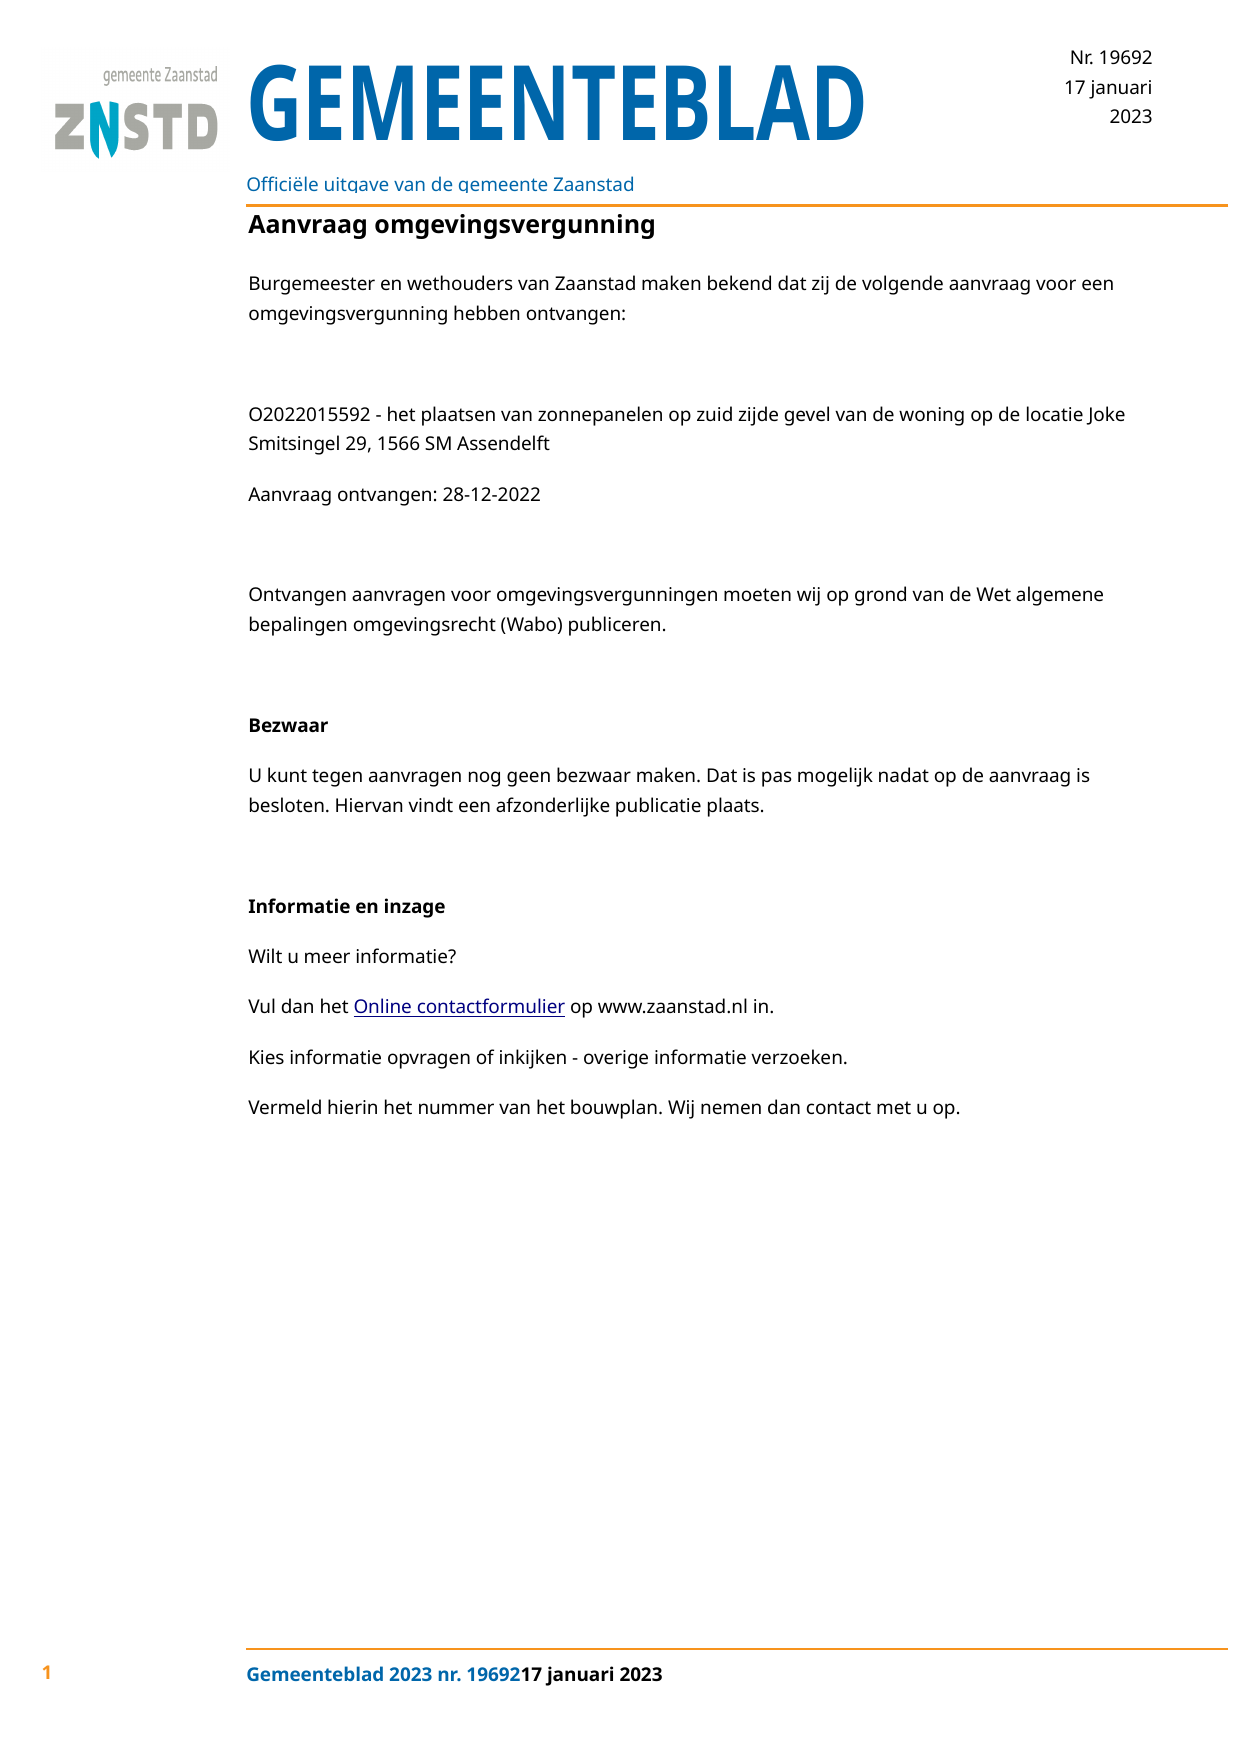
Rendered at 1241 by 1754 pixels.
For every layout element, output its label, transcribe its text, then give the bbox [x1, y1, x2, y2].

text Aanvraag omgevingsvergunning [248, 207, 1152, 241]
text Ontvangen aanvragen voor omgevingsvergunningen moeten wij op grond van de Wet algemene bepalingen omgevingsrecht (Wabo) publiceren. [248, 582, 1152, 637]
picture [41, 47, 231, 172]
text O2022015592 - het plaatsen van zonnepanelen op zuid zijde gevel van de woning op de locatie Joke Smitsingel 29, 1566 SM Assendelft [248, 401, 1152, 456]
text Aanvraag ontvangen: 28-12-2022 [248, 481, 1152, 506]
text Informatie en inzage [248, 893, 1152, 918]
text Vermeld hierin het nummer van het bouwplan. Wij nemen dan contact met u op. [248, 1094, 1152, 1120]
text Bezwaar [248, 712, 1152, 738]
text Wilt u meer informatie? [248, 943, 1152, 969]
text Vul dan het Online contactformulier op www.zaanstad.nl in. [248, 994, 1152, 1019]
text U kunt tegen aanvragen nog geen bezwaar maken. Dat is pas mogelijk nadat op de aanvraag is besloten. Hiervan vindt een afzonderlijke publicatie plaats. [248, 762, 1152, 818]
text Kies informatie opvragen of inkijken - overige informatie verzoeken. [248, 1044, 1152, 1070]
text Burgemeester en wethouders van Zaanstad maken bekend dat zij de volgende aanvraag voor een omgevingsvergunning hebben ontvangen: [248, 270, 1152, 326]
